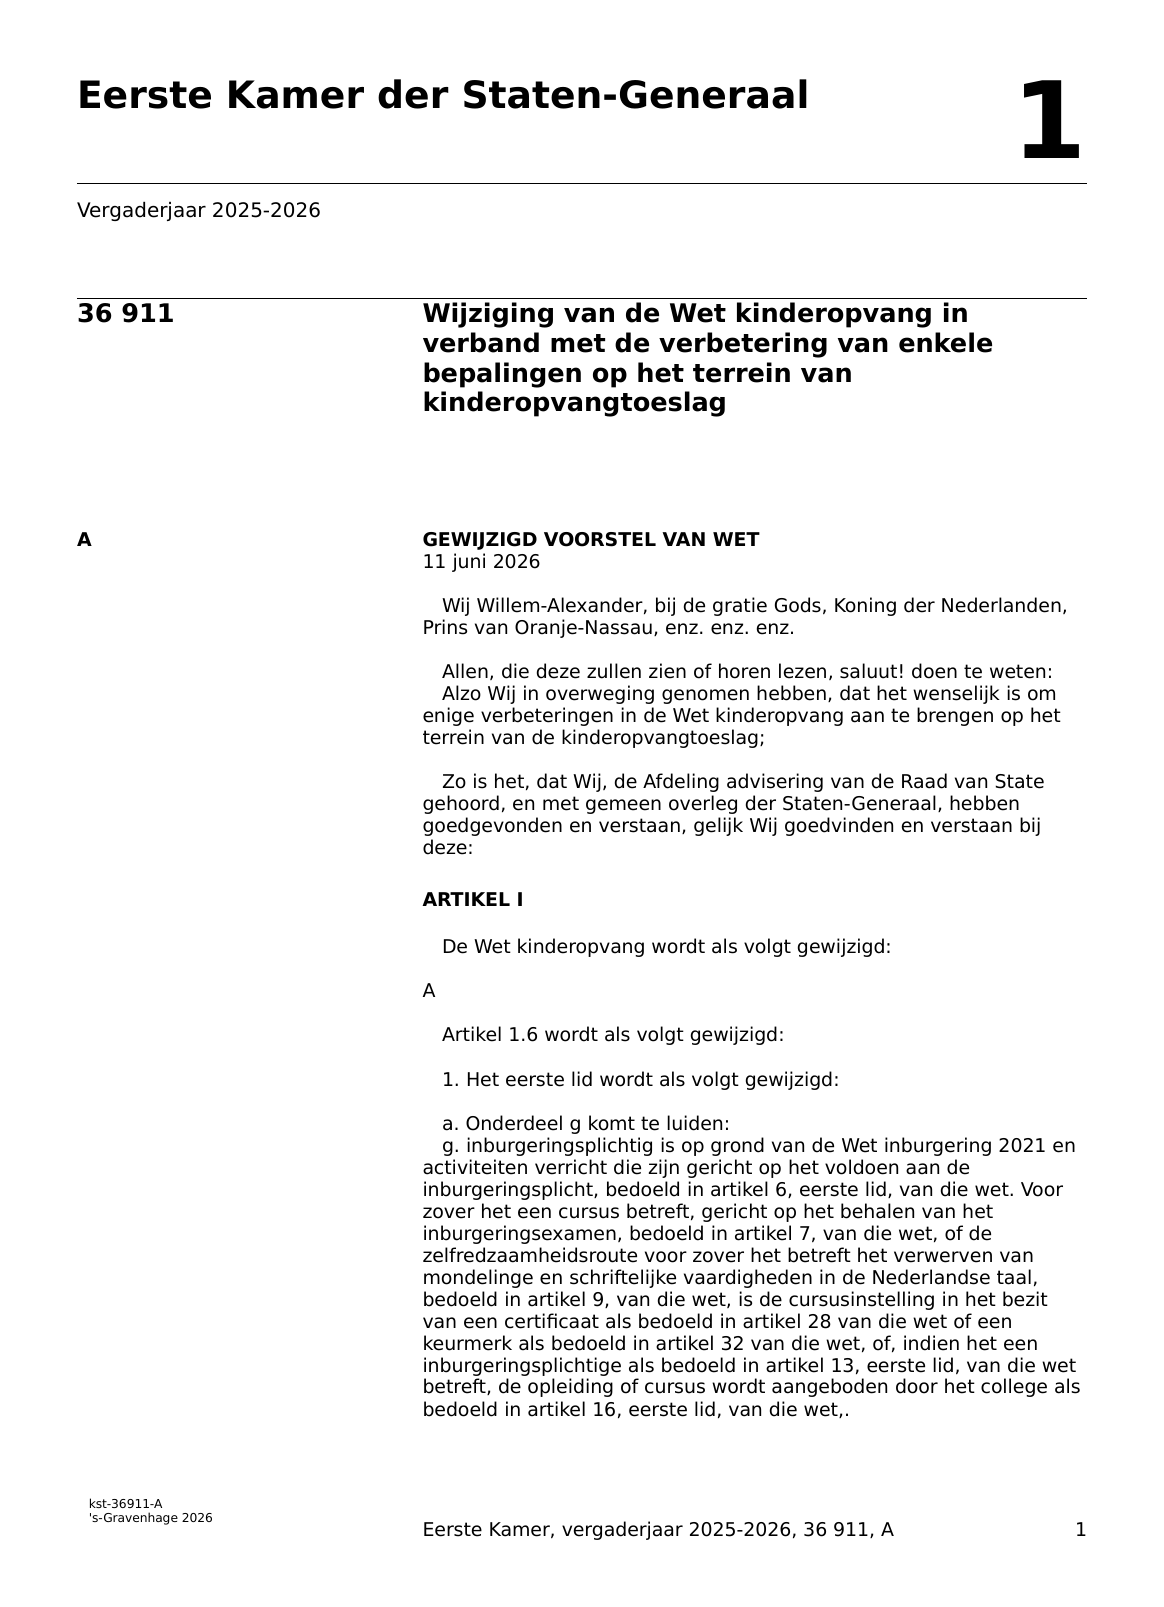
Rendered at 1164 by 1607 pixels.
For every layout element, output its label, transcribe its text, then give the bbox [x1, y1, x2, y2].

text a. Onderdeel g komt te luiden: [422, 1113, 1087, 1135]
table_cell Vergaderjaar 2025-2026 [77, 184, 1087, 298]
text kst-36911-A [88, 1497, 323, 1511]
text 's-Gravenhage 2026 [88, 1511, 323, 1525]
text Artikel 1.6 wordt als volgt gewijzigd: [422, 1024, 1087, 1046]
subtitle ARTIKEL I [422, 889, 1087, 911]
text Wij Willem-Alexander, bij de gratie Gods, Koning der Nederlanden, Prins van Oranje-Nassau, enz. enz. enz. [422, 595, 1087, 639]
subtitle 36 911 Wijziging van de Wet kinderopvang in verband met de verbetering van enkele bepalingen op het terrein van kinderopvangtoeslag [77, 299, 1087, 418]
text Alzo Wij in overweging genomen hebben, dat het wenselijk is om enige verbeteringen in de Wet kinderopvang aan te brengen op het terrein van de kinderopvangtoeslag; [422, 683, 1087, 749]
text Allen, die deze zullen zien of horen lezen, saluut! doen te weten: [422, 661, 1087, 683]
text De Wet kinderopvang wordt als volgt gewijzigd: [422, 936, 1087, 958]
text 11 juni 2026 [422, 551, 1087, 573]
text g. inburgeringsplichtig is op grond van de Wet inburgering 2021 en activiteiten verricht die zijn gericht op het voldoen aan de inburgeringsplicht, bedoeld in artikel 6, eerste lid, van die wet. Voor zover het een cursus betreft, gericht op het behalen van het inburgeringsexamen, bedoeld in artikel 7, van die wet, of de zelfredzaamheidsroute voor zover het betreft het verwerven van mondelinge en schriftelijke vaardigheden in de Nederlandse taal, bedoeld in artikel 9, van die wet, is de cursusinstelling in het bezit van een certificaat als bedoeld in artikel 28 van die wet of een keurmerk als bedoeld in artikel 32 van die wet, of, indien het een inburgeringsplichtige als bedoeld in artikel 13, eerste lid, van die wet betreft, de opleiding of cursus wordt aangeboden door het college als bedoeld in artikel 16, eerste lid, van die wet,. [422, 1135, 1087, 1420]
text Zo is het, dat Wij, de Afdeling advisering van de Raad van State gehoord, en met gemeen overleg der Staten-Generaal, hebben goedgevonden en verstaan, gelijk Wij goedvinden en verstaan bij deze: [422, 771, 1087, 859]
table_header Eerste Kamer der Staten-Generaal [77, 59, 886, 183]
text 1. Het eerste lid wordt als volgt gewijzigd: [422, 1068, 1087, 1091]
table_header 1 [886, 59, 1087, 183]
text A [422, 980, 1087, 1002]
subtitle A GEWIJZIGD VOORSTEL VAN WET [77, 529, 1087, 551]
